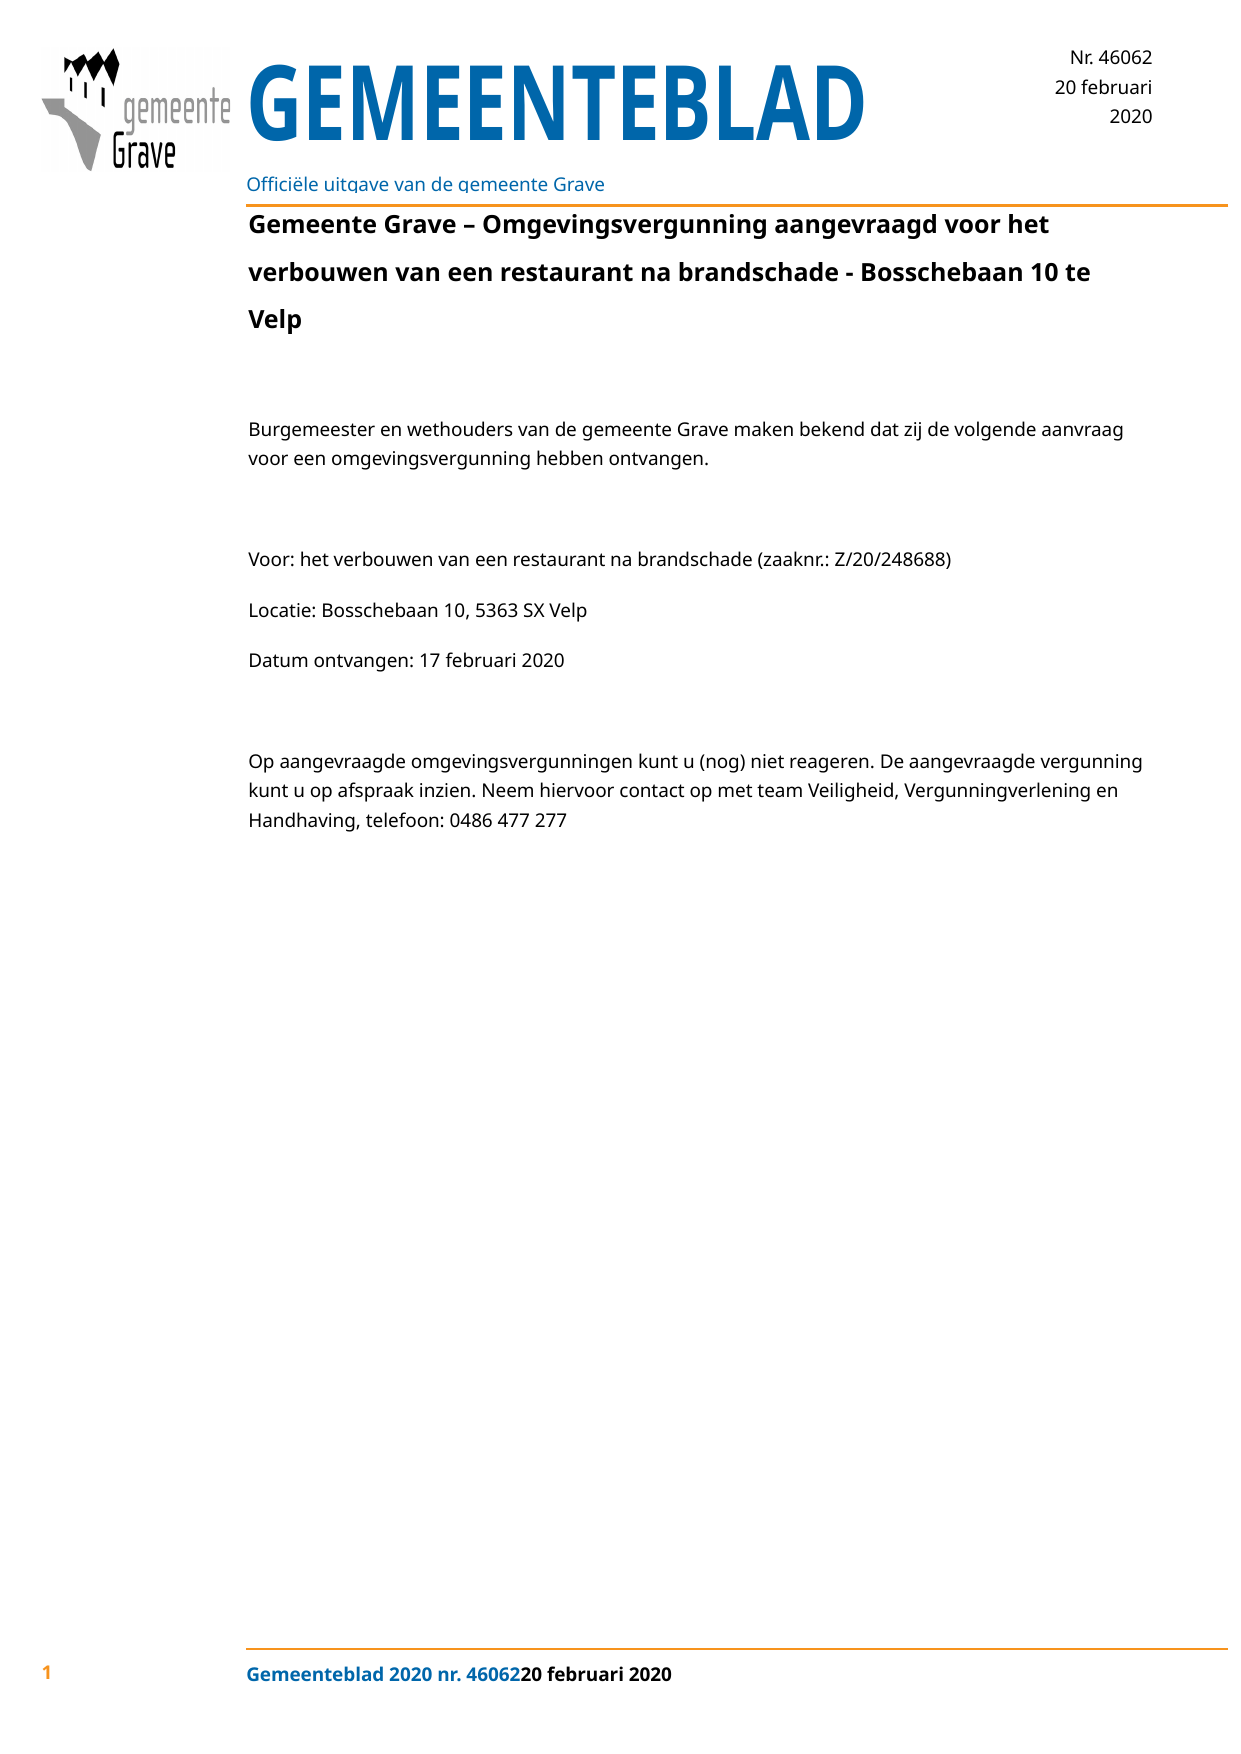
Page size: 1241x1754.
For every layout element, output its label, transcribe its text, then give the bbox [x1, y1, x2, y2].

text Burgemeester en wethouders van de gemeente Grave maken bekend dat zij de volgende aanvraag voor een omgevingsvergunning hebben ontvangen. [248, 416, 1152, 471]
text Voor: het verbouwen van een restaurant na brandschade (zaaknr.: Z/20/248688) [248, 546, 1152, 572]
text Gemeente Grave – Omgevingsvergunning aangevraagd voor het verbouwen van een restaurant na brandschade - Bosschebaan 10 te Velp [248, 207, 1152, 336]
text Op aangevraagde omgevingsvergunningen kunt u (nog) niet reageren. De aangevraagde vergunning kunt u op afspraak inzien. Neem hiervoor contact op met team Veiligheid, Vergunningverlening en Handhaving, telefoon: 0486 477 277 [248, 748, 1152, 833]
text Datum ontvangen: 17 februari 2020 [248, 647, 1152, 673]
text Locatie: Bosschebaan 10, 5363 SX Velp [248, 597, 1152, 622]
picture [41, 47, 231, 172]
